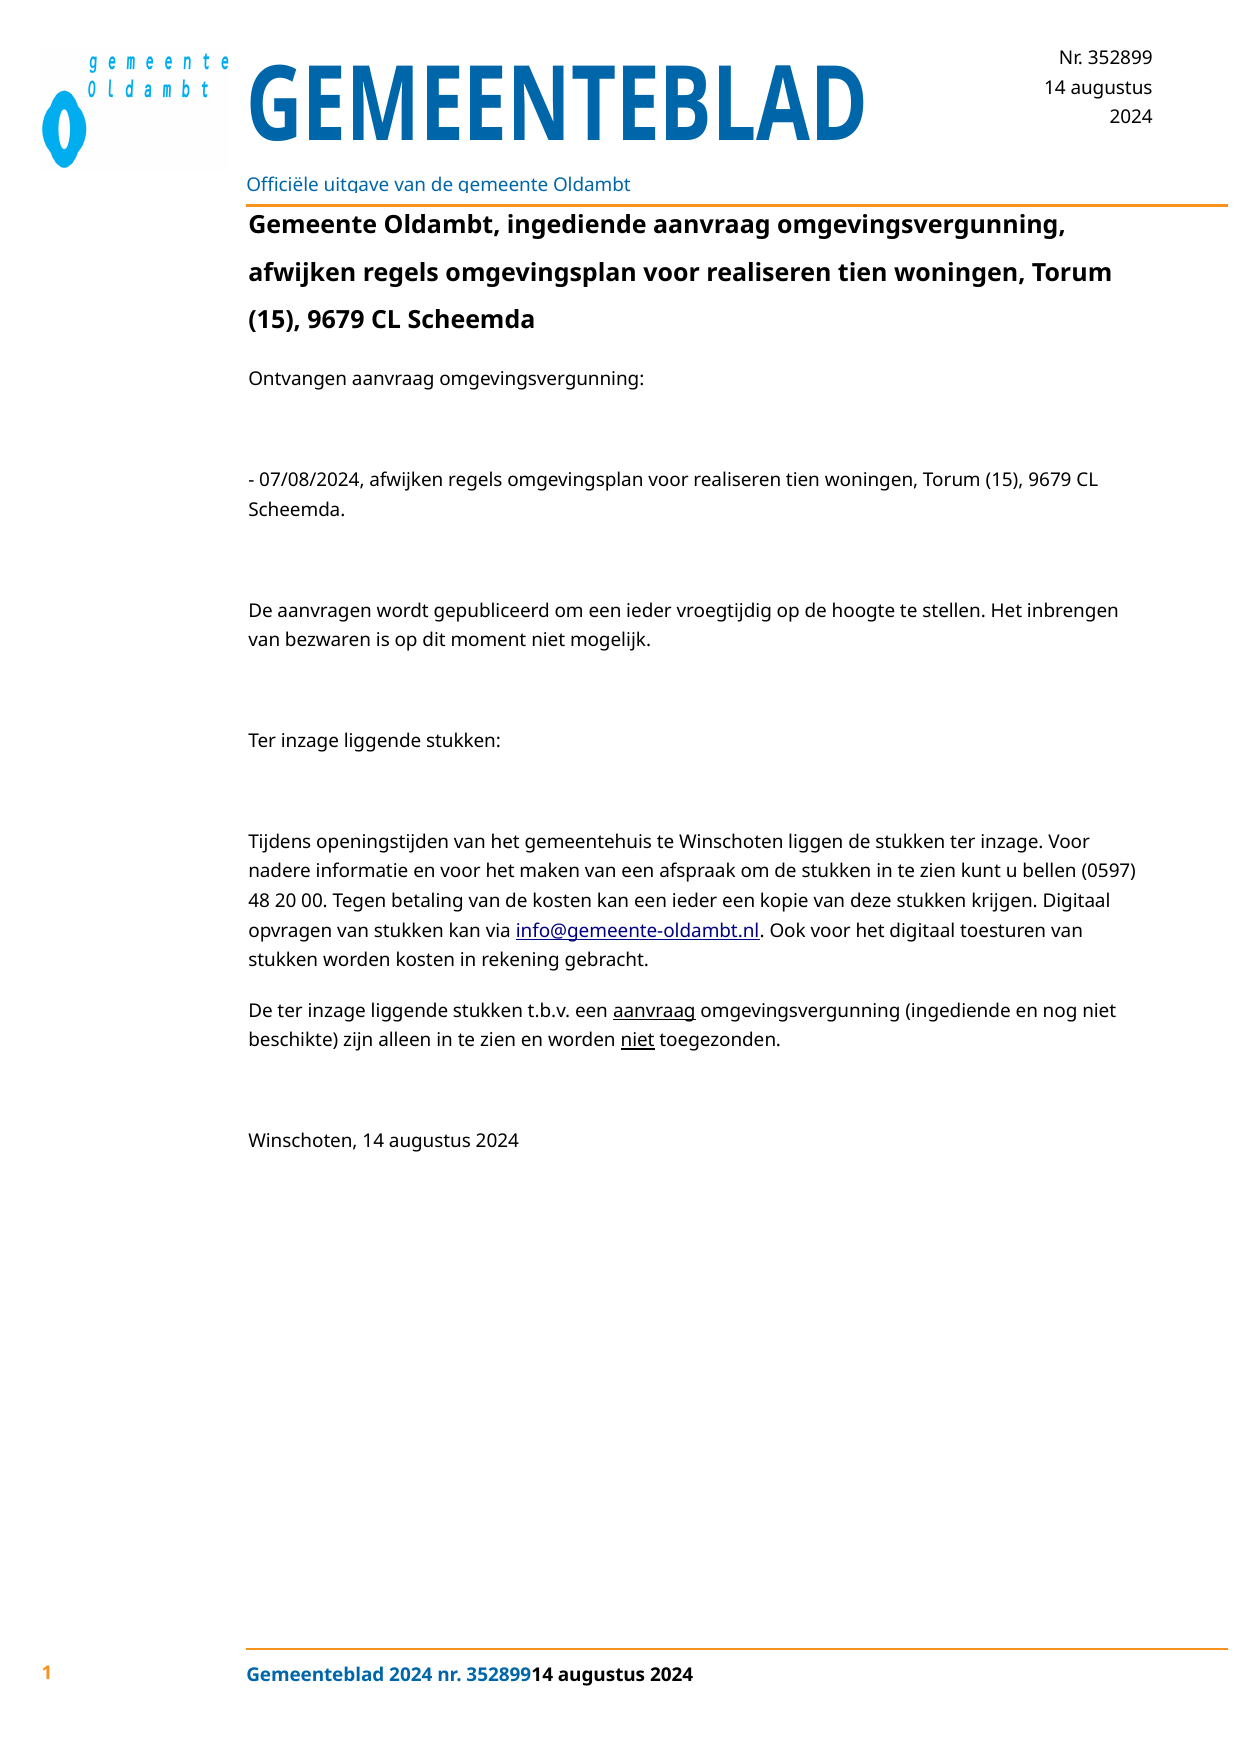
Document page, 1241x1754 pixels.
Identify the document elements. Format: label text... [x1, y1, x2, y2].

text Tijdens openingstijden van het gemeentehuis te Winschoten liggen de stukken ter inzage. Voor nadere informatie en voor het maken van een afspraak om de stukken in te zien kunt u bellen (0597) 48 20 00. Tegen betaling van de kosten kan een ieder een kopie van deze stukken krijgen. Digitaal opvragen van stukken kan via info@gemeente-oldambt.nl. Ook voor het digitaal toesturen van stukken worden kosten in rekening gebracht. [248, 828, 1152, 972]
text De ter inzage liggende stukken t.b.v. een aanvraag omgevingsvergunning (ingediende en nog niet beschikte) zijn alleen in te zien en worden niet toegezonden. [248, 997, 1152, 1052]
text Winschoten, 14 augustus 2024 [248, 1127, 1152, 1153]
picture [41, 47, 231, 172]
text Ontvangen aanvraag omgevingsvergunning: [248, 366, 1152, 391]
text - 07/08/2024, afwijken regels omgevingsplan voor realiseren tien woningen, Torum (15), 9679 CL Scheemda. [248, 466, 1152, 522]
text De aanvragen wordt gepubliceerd om een ieder vroegtijdig op de hoogte te stellen. Het inbrengen van bezwaren is op dit moment niet mogelijk. [248, 597, 1152, 652]
text Gemeente Oldambt, ingediende aanvraag omgevingsvergunning, afwijken regels omgevingsplan voor realiseren tien woningen, Torum (15), 9679 CL Scheemda [248, 207, 1152, 336]
text Ter inzage liggende stukken: [248, 727, 1152, 753]
